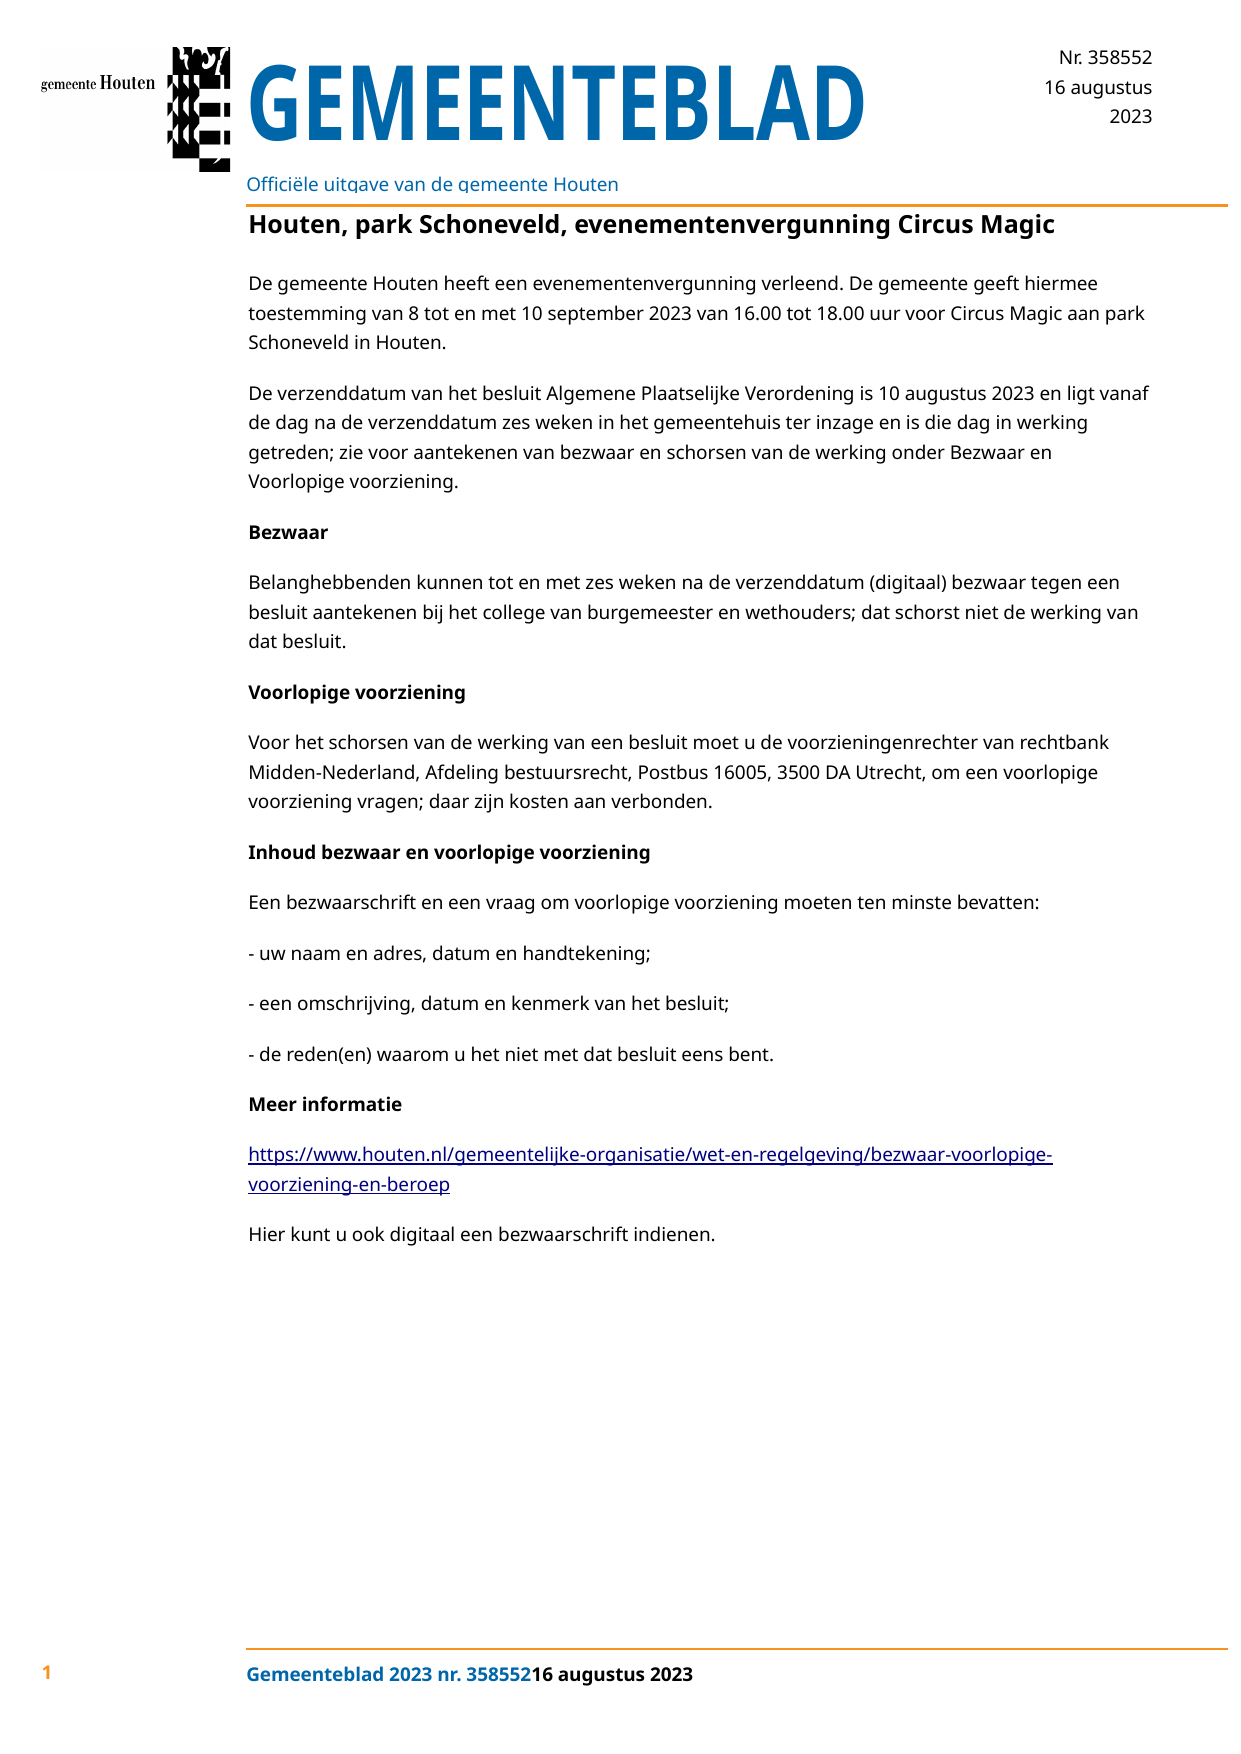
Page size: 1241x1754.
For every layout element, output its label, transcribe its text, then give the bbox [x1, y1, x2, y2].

text - een omschrijving, datum en kenmerk van het besluit; [248, 990, 1152, 1016]
text Houten, park Schoneveld, evenementenvergunning Circus Magic [248, 207, 1152, 241]
text Voor het schorsen van de werking van een besluit moet u de voorzieningenrechter van rechtbank Midden-Nederland, Afdeling bestuursrecht, Postbus 16005, 3500 DA Utrecht, om een voorlopige voorziening vragen; daar zijn kosten aan verbonden. [248, 729, 1152, 814]
text - uw naam en adres, datum en handtekening; [248, 940, 1152, 966]
text Inhoud bezwaar en voorlopige voorziening [248, 839, 1152, 865]
text Voorlopige voorziening [248, 679, 1152, 705]
text Meer informatie [248, 1091, 1152, 1117]
text https://www.houten.nl/gemeentelijke-organisatie/wet-en-regelgeving/bezwaar-voorlopige-voorziening-en-beroep [248, 1142, 1152, 1197]
text De gemeente Houten heeft een evenementenvergunning verleend. De gemeente geeft hiermee toestemming van 8 tot en met 10 september 2023 van 16.00 tot 18.00 uur voor Circus Magic aan park Schoneveld in Houten. [248, 270, 1152, 355]
text Een bezwaarschrift en een vraag om voorlopige voorziening moeten ten minste bevatten: [248, 889, 1152, 915]
text - de reden(en) waarom u het niet met dat besluit eens bent. [248, 1041, 1152, 1066]
text Hier kunt u ook digitaal een bezwaarschrift indienen. [248, 1222, 1152, 1247]
text Bezwaar [248, 519, 1152, 545]
text Belanghebbenden kunnen tot en met zes weken na de verzenddatum (digitaal) bezwaar tegen een besluit aantekenen bij het college van burgemeester en wethouders; dat schorst niet de werking van dat besluit. [248, 569, 1152, 654]
picture [41, 47, 231, 172]
text De verzenddatum van het besluit Algemene Plaatselijke Verordening is 10 augustus 2023 en ligt vanaf de dag na de verzenddatum zes weken in het gemeentehuis ter inzage en is die dag in werking getreden; zie voor aantekenen van bezwaar en schorsen van de werking onder Bezwaar en Voorlopige voorziening. [248, 380, 1152, 494]
